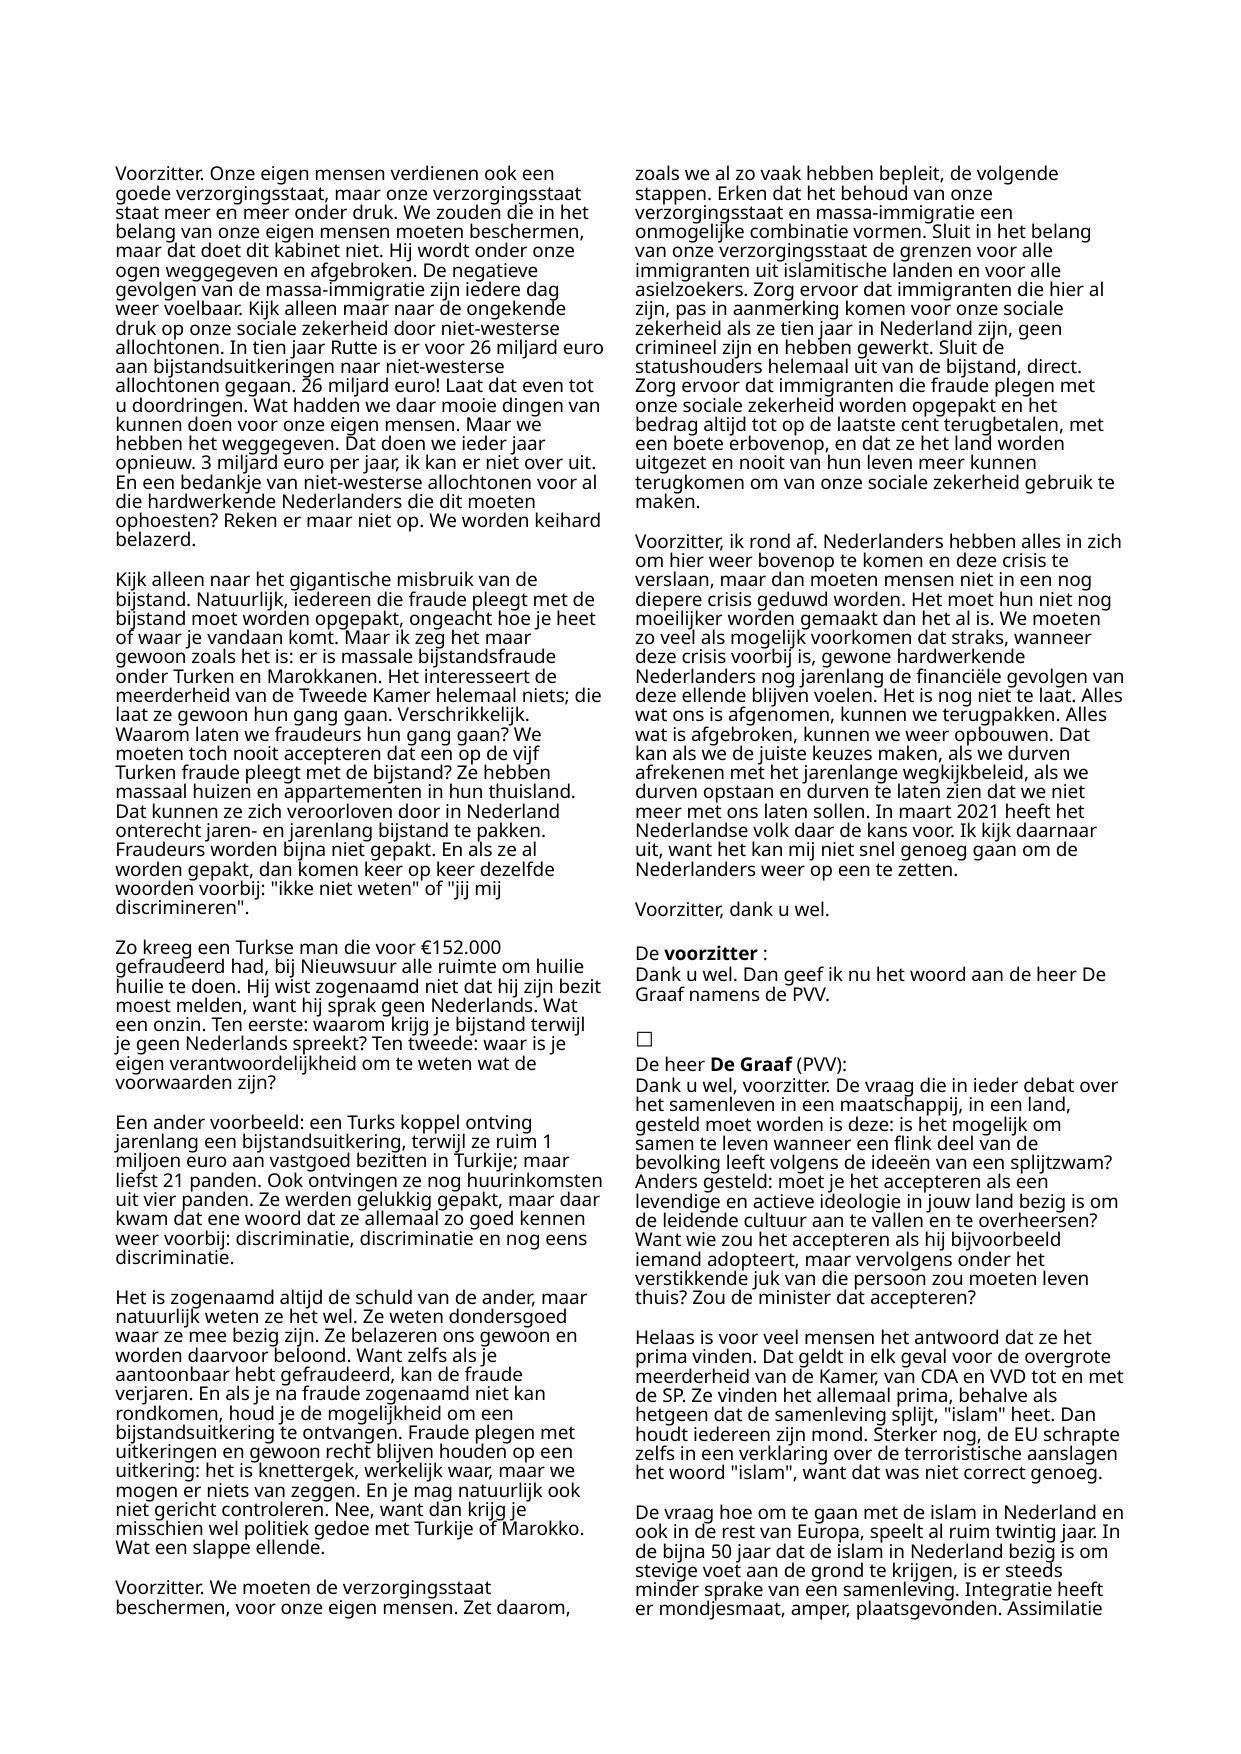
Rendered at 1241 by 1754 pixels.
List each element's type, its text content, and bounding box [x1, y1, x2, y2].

text Voorzitter, dank u wel. [635, 901, 1125, 920]
text Kijk alleen naar het gigantische misbruik van de bijstand. Natuurlijk, iedereen die fraude pleegt met de bijstand moet worden opgepakt, ongeacht hoe je heet of waar je vandaan komt. Maar ik zeg het maar gewoon zoals het is: er is massale bijstandsfraude onder Turken en Marokkanen. Het interesseert de meerderheid van de Tweede Kamer helemaal niets; die laat ze gewoon hun gang gaan. Verschrikkelijk. Waarom laten we fraudeurs hun gang gaan? We moeten toch nooit accepteren dat een op de vijf Turken fraude pleegt met de bijstand? Ze hebben massaal huizen en appartementen in hun thuisland. Dat kunnen ze zich veroorloven door in Nederland onterecht jaren- en jarenlang bijstand te pakken. Fraudeurs worden bijna niet gepakt. En als ze al worden gepakt, dan komen keer op keer dezelfde woorden voorbij: "ikke niet weten" of "jij mij discrimineren". [115, 571, 605, 918]
text Dank u wel. Dan geef ik nu het woord aan de heer De Graaf namens de PVV. [635, 966, 1125, 1005]
text ⬜ [635, 1026, 1125, 1051]
text Voorzitter, ik rond af. Nederlanders hebben alles in zich om hier weer bovenop te komen en deze crisis te verslaan, maar dan moeten mensen niet in een nog diepere crisis geduwd worden. Het moet hun niet nog moeilijker worden gemaakt dan het al is. We moeten zo veel als mogelijk voorkomen dat straks, wanneer deze crisis voorbij is, gewone hardwerkende Nederlanders nog jarenlang de financiële gevolgen van deze ellende blijven voelen. Het is nog niet te laat. Alles wat ons is afgenomen, kunnen we terugpakken. Alles wat is afgebroken, kunnen we weer opbouwen. Dat kan als we de juiste keuzes maken, als we durven afrekenen met het jarenlange wegkijkbeleid, als we durven opstaan en durven te laten zien dat we niet meer met ons laten sollen. In maart 2021 heeft het Nederlandse volk daar de kans voor. Ik kijk daarnaar uit, want het kan mij niet snel genoeg gaan om de Nederlanders weer op een te zetten. [635, 533, 1125, 880]
text Voorzitter. Onze eigen mensen verdienen ook een goede verzorgingsstaat, maar onze verzorgingsstaat staat meer en meer onder druk. We zouden die in het belang van onze eigen mensen moeten beschermen, maar dat doet dit kabinet niet. Hij wordt onder onze ogen weggegeven en afgebroken. De negatieve gevolgen van de massa-immigratie zijn iedere dag weer voelbaar. Kijk alleen maar naar de ongekende druk op onze sociale zekerheid door niet-westerse allochtonen. In tien jaar Rutte is er voor 26 miljard euro aan bijstandsuitkeringen naar niet-westerse allochtonen gegaan. 26 miljard euro! Laat dat even tot u doordringen. Wat hadden we daar mooie dingen van kunnen doen voor onze eigen mensen. Maar we hebben het weggegeven. Dat doen we ieder jaar opnieuw. 3 miljard euro per jaar, ik kan er niet over uit. En een bedankje van niet-westerse allochtonen voor al die hardwerkende Nederlanders die dit moeten ophoesten? Reken er maar niet op. We worden keihard belazerd. [115, 165, 605, 551]
text Voorzitter. We moeten de verzorgingsstaat beschermen, voor onze eigen mensen. Zet daarom, [115, 1579, 605, 1618]
text De heer De Graaf (PVV): [635, 1051, 1125, 1077]
text Het is zogenaamd altijd de schuld van de ander, maar natuurlijk weten ze het wel. Ze weten dondersgoed waar ze mee bezig zijn. Ze belazeren ons gewoon en worden daarvoor beloond. Want zelfs als je aantoonbaar hebt gefraudeerd, kan de fraude verjaren. En als je na fraude zogenaamd niet kan rondkomen, houd je de mogelijkheid om een bijstandsuitkering te ontvangen. Fraude plegen met uitkeringen en gewoon recht blijven houden op een uitkering: het is knettergek, werkelijk waar, maar we mogen er niets van zeggen. En je mag natuurlijk ook niet gericht controleren. Nee, want dan krijg je misschien wel politiek gedoe met Turkije of Marokko. Wat een slappe ellende. [115, 1289, 605, 1559]
text Dank u wel, voorzitter. De vraag die in ieder debat over het samenleven in een maatschappij, in een land, gesteld moet worden is deze: is het mogelijk om samen te leven wanneer een flink deel van de bevolking leeft volgens de ideeën van een splijtzwam? Anders gesteld: moet je het accepteren als een levendige en actieve ideologie in jouw land bezig is om de leidende cultuur aan te vallen en te overheersen? Want wie zou het accepteren als hij bijvoorbeeld iemand adopteert, maar vervolgens onder het verstikkende juk van die persoon zou moeten leven thuis? Zou de minister dat accepteren? [635, 1077, 1125, 1308]
text De vraag hoe om te gaan met de islam in Nederland en ook in de rest van Europa, speelt al ruim twintig jaar. In de bijna 50 jaar dat de islam in Nederland bezig is om stevige voet aan de grond te krijgen, is er steeds minder sprake van een samenleving. Integratie heeft er mondjesmaat, amper, plaatsgevonden. Assimilatie [635, 1504, 1125, 1620]
text Een ander voorbeeld: een Turks koppel ontving jarenlang een bijstandsuitkering, terwijl ze ruim 1 miljoen euro aan vastgoed bezitten in Turkije; maar liefst 21 panden. Ook ontvingen ze nog huurinkomsten uit vier panden. Ze werden gelukkig gepakt, maar daar kwam dat ene woord dat ze allemaal zo goed kennen weer voorbij: discriminatie, discriminatie en nog eens discriminatie. [115, 1114, 605, 1268]
text zoals we al zo vaak hebben bepleit, de volgende stappen. Erken dat het behoud van onze verzorgingsstaat en massa-immigratie een onmogelijke combinatie vormen. Sluit in het belang van onze verzorgingsstaat de grenzen voor alle immigranten uit islamitische landen en voor alle asielzoekers. Zorg ervoor dat immigranten die hier al zijn, pas in aanmerking komen voor onze sociale zekerheid als ze tien jaar in Nederland zijn, geen crimineel zijn en hebben gewerkt. Sluit de statushouders helemaal uit van de bijstand, direct. Zorg ervoor dat immigranten die fraude plegen met onze sociale zekerheid worden opgepakt en het bedrag altijd tot op de laatste cent terugbetalen, met een boete erbovenop, en dat ze het land worden uitgezet en nooit van hun leven meer kunnen terugkomen om van onze sociale zekerheid gebruik te maken. [635, 165, 1125, 512]
text Helaas is voor veel mensen het antwoord dat ze het prima vinden. Dat geldt in elk geval voor de overgrote meerderheid van de Kamer, van CDA en VVD tot en met de SP. Ze vinden het allemaal prima, behalve als hetgeen dat de samenleving splijt, "islam" heet. Dan houdt iedereen zijn mond. Sterker nog, de EU schrapte zelfs in een verklaring over de terroristische aanslagen het woord "islam", want dat was niet correct genoeg. [635, 1329, 1125, 1483]
text Zo kreeg een Turkse man die voor €152.000 gefraudeerd had, bij Nieuwsuur alle ruimte om huilie huilie te doen. Hij wist zogenaamd niet dat hij zijn bezit moest melden, want hij sprak geen Nederlands. Wat een onzin. Ten eerste: waarom krijg je bijstand terwijl je geen Nederlands spreekt? Ten tweede: waar is je eigen verantwoordelijkheid om te weten wat de voorwaarden zijn? [115, 939, 605, 1093]
text De voorzitter : [635, 941, 1125, 966]
